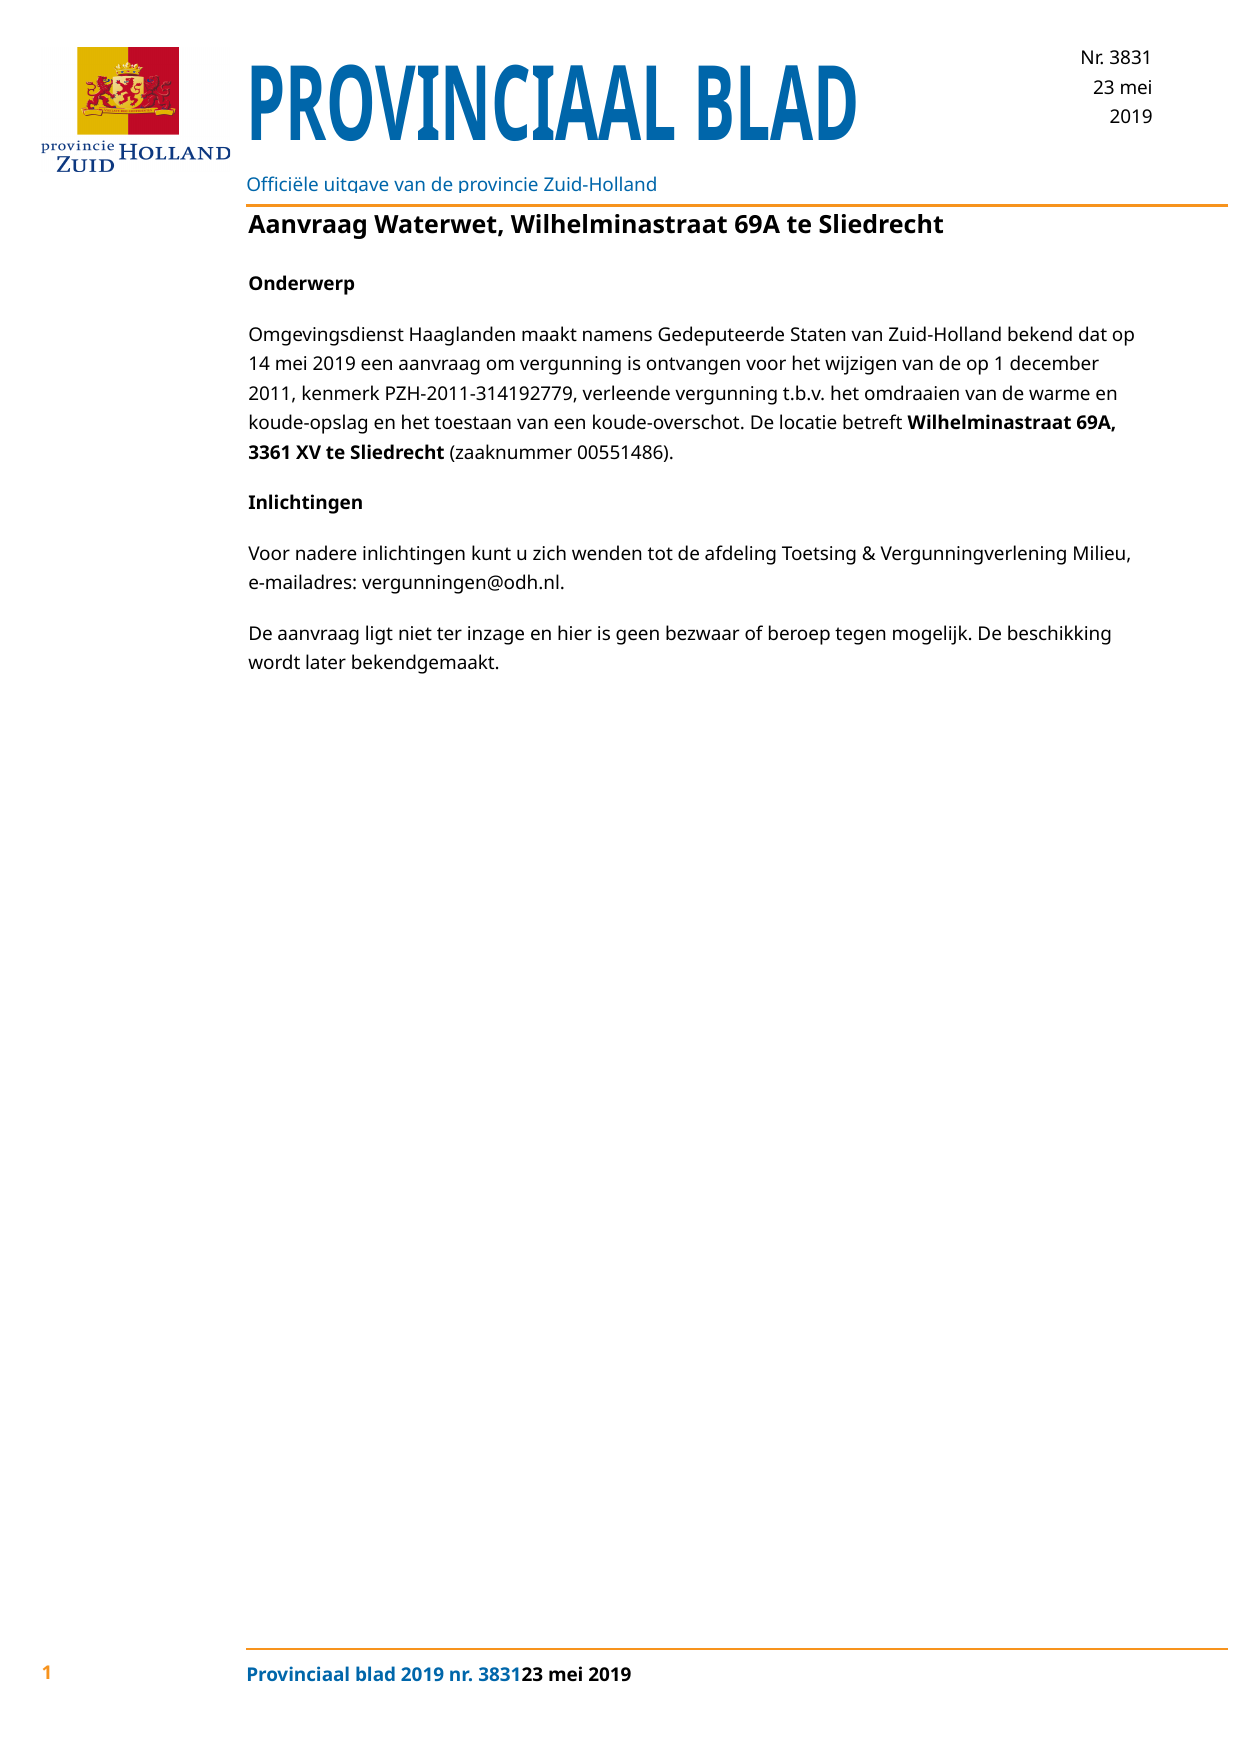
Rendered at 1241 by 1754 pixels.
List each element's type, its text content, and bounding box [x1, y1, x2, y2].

text Onderwerp [248, 270, 1152, 296]
picture [41, 47, 231, 172]
text Voor nadere inlichtingen kunt u zich wenden tot de afdeling Toetsing & Vergunningverlening Milieu, e-mailadres: vergunningen@odh.nl. [248, 540, 1152, 595]
text De aanvraag ligt niet ter inzage en hier is geen bezwaar of beroep tegen mogelijk. De beschikking wordt later bekendgemaakt. [248, 620, 1152, 675]
text Omgevingsdienst Haaglanden maakt namens Gedeputeerde Staten van Zuid-Holland bekend dat op 14 mei 2019 een aanvraag om vergunning is ontvangen voor het wijzigen van de op 1 december 2011, kenmerk PZH-2011-314192779, verleende vergunning t.b.v. het omdraaien van de warme en koude-opslag en het toestaan van een koude-overschot. De locatie betreft Wilhelminastraat 69A, 3361 XV te Sliedrecht (zaaknummer 00551486). [248, 321, 1152, 465]
text Aanvraag Waterwet, Wilhelminastraat 69A te Sliedrecht [248, 207, 1152, 241]
text Inlichtingen [248, 489, 1152, 515]
